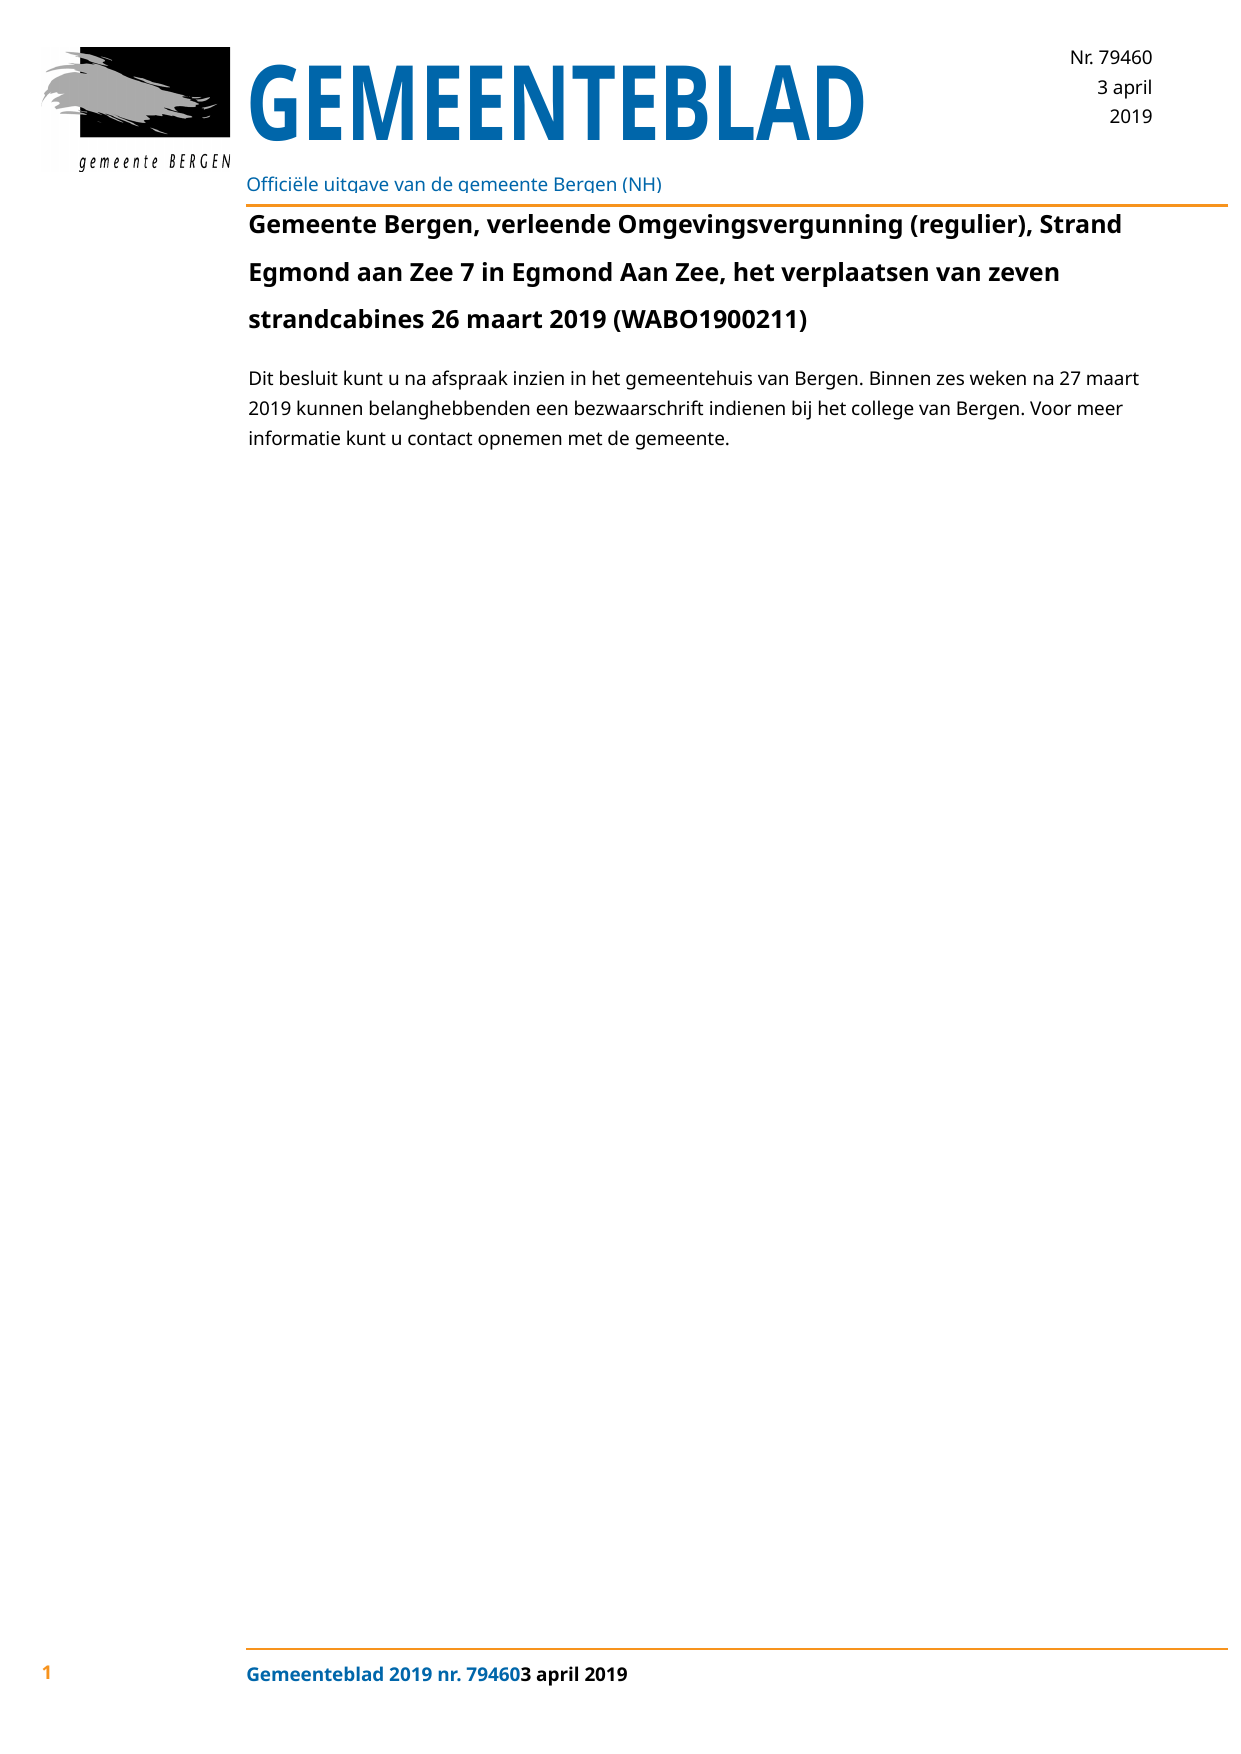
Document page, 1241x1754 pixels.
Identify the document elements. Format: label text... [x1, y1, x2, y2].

picture [41, 47, 231, 172]
text Gemeente Bergen, verleende Omgevingsvergunning (regulier), Strand Egmond aan Zee 7 in Egmond Aan Zee, het verplaatsen van zeven strandcabines 26 maart 2019 (WABO1900211) [248, 207, 1152, 336]
text Dit besluit kunt u na afspraak inzien in het gemeentehuis van Bergen. Binnen zes weken na 27 maart 2019 kunnen belanghebbenden een bezwaarschrift indienen bij het college van Bergen. Voor meer informatie kunt u contact opnemen met de gemeente. [248, 366, 1152, 450]
